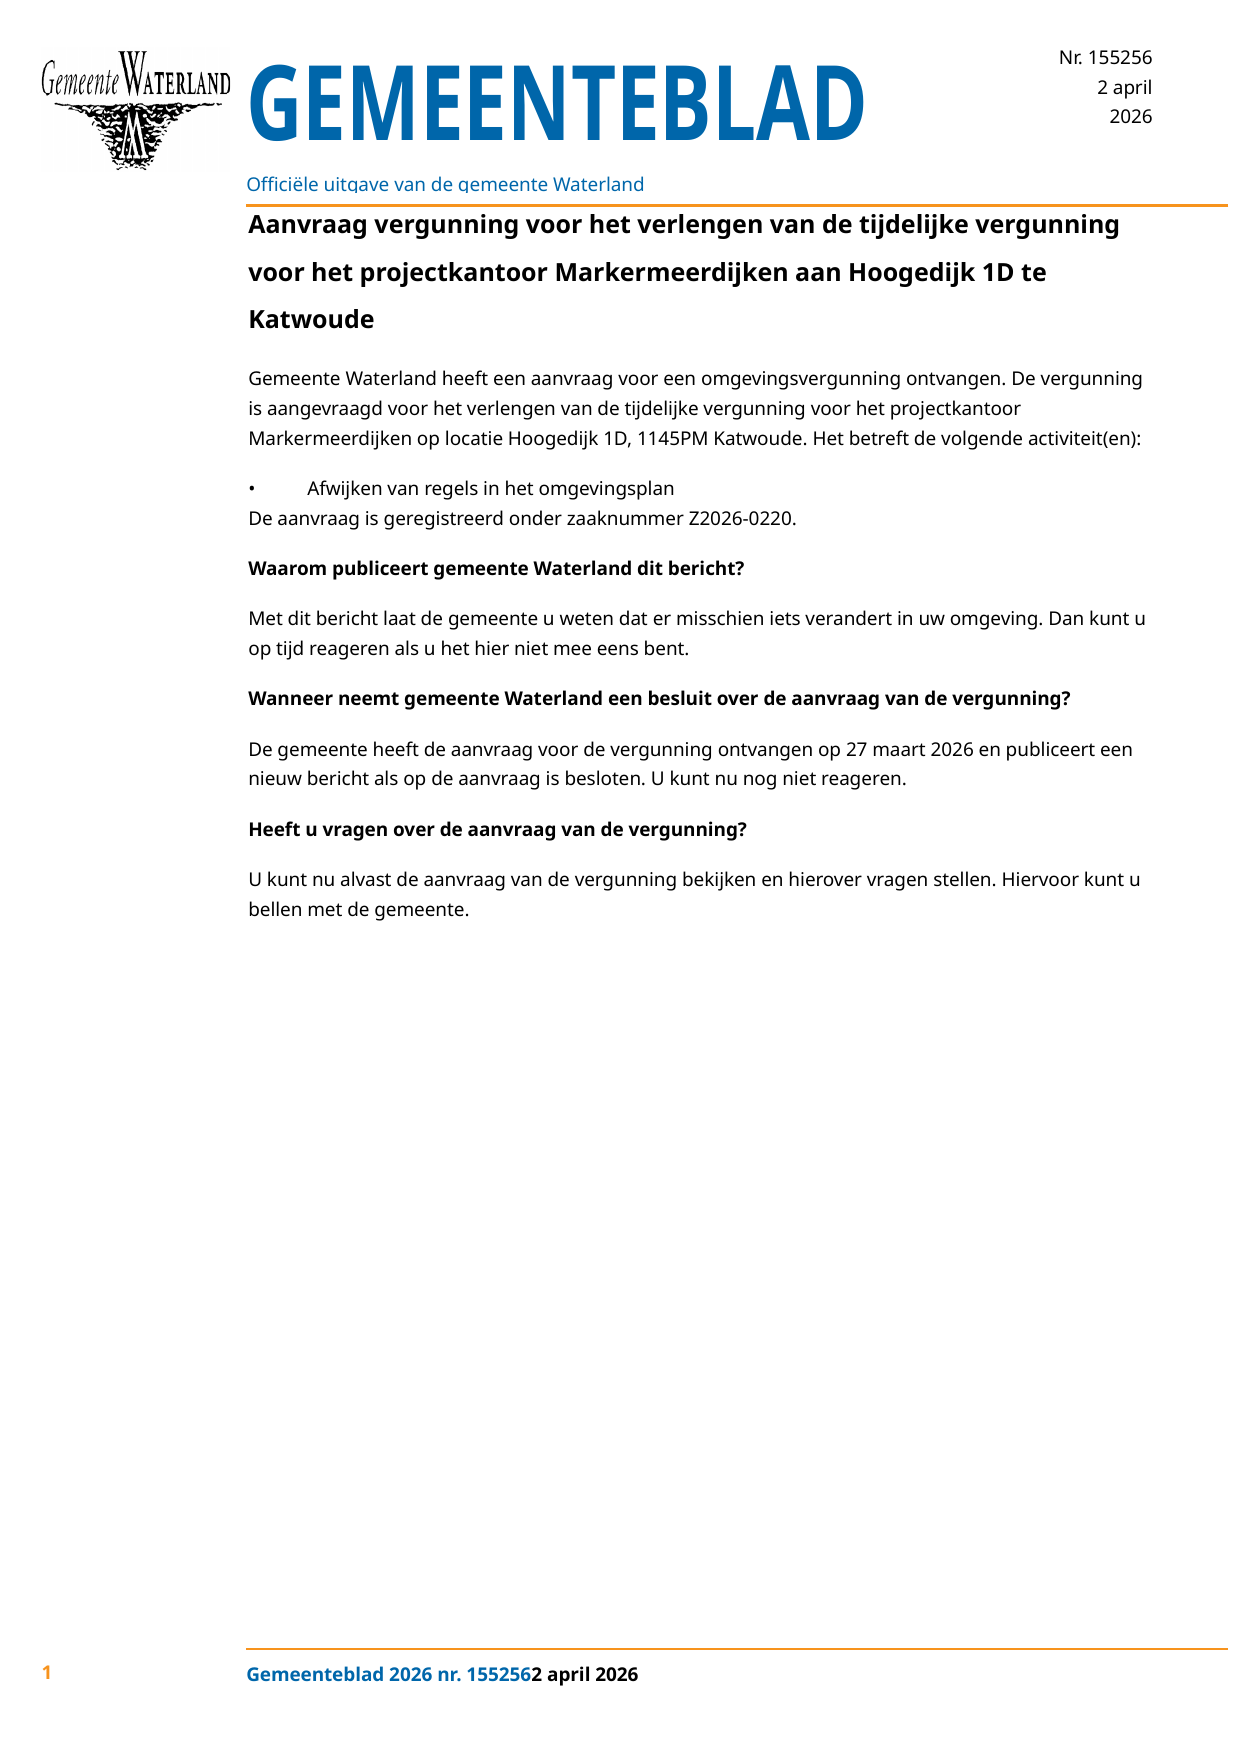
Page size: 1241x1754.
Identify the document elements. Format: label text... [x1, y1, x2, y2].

text Gemeente Waterland heeft een aanvraag voor een omgevingsvergunning ontvangen. De vergunning is aangevraagd voor het verlengen van de tijdelijke vergunning voor het projectkantoor Markermeerdijken op locatie Hoogedijk 1D, 1145PM Katwoude. Het betreft de volgende activiteit(en): [248, 366, 1152, 450]
picture [41, 47, 231, 172]
list Afwijken van regels in het omgevingsplan [248, 475, 1152, 501]
text De aanvraag is geregistreerd onder zaaknummer Z2026-0220. [248, 505, 1152, 530]
text U kunt nu alvast de aanvraag van de vergunning bekijken en hierover vragen stellen. Hiervoor kunt u bellen met de gemeente. [248, 866, 1152, 922]
text Wanneer neemt gemeente Waterland een besluit over de aanvraag van de vergunning? [248, 686, 1152, 711]
text Met dit bericht laat de gemeente u weten dat er misschien iets verandert in uw omgeving. Dan kunt u op tijd reageren als u het hier niet mee eens bent. [248, 606, 1152, 661]
text De gemeente heeft de aanvraag voor de vergunning ontvangen op 27 maart 2026 en publiceert een nieuw bericht als op de aanvraag is besloten. U kunt nu nog niet reageren. [248, 736, 1152, 791]
text Heeft u vragen over de aanvraag van de vergunning? [248, 816, 1152, 842]
text Waarom publiceert gemeente Waterland dit bericht? [248, 555, 1152, 581]
text Aanvraag vergunning voor het verlengen van de tijdelijke vergunning voor het projectkantoor Markermeerdijken aan Hoogedijk 1D te Katwoude [248, 207, 1152, 336]
